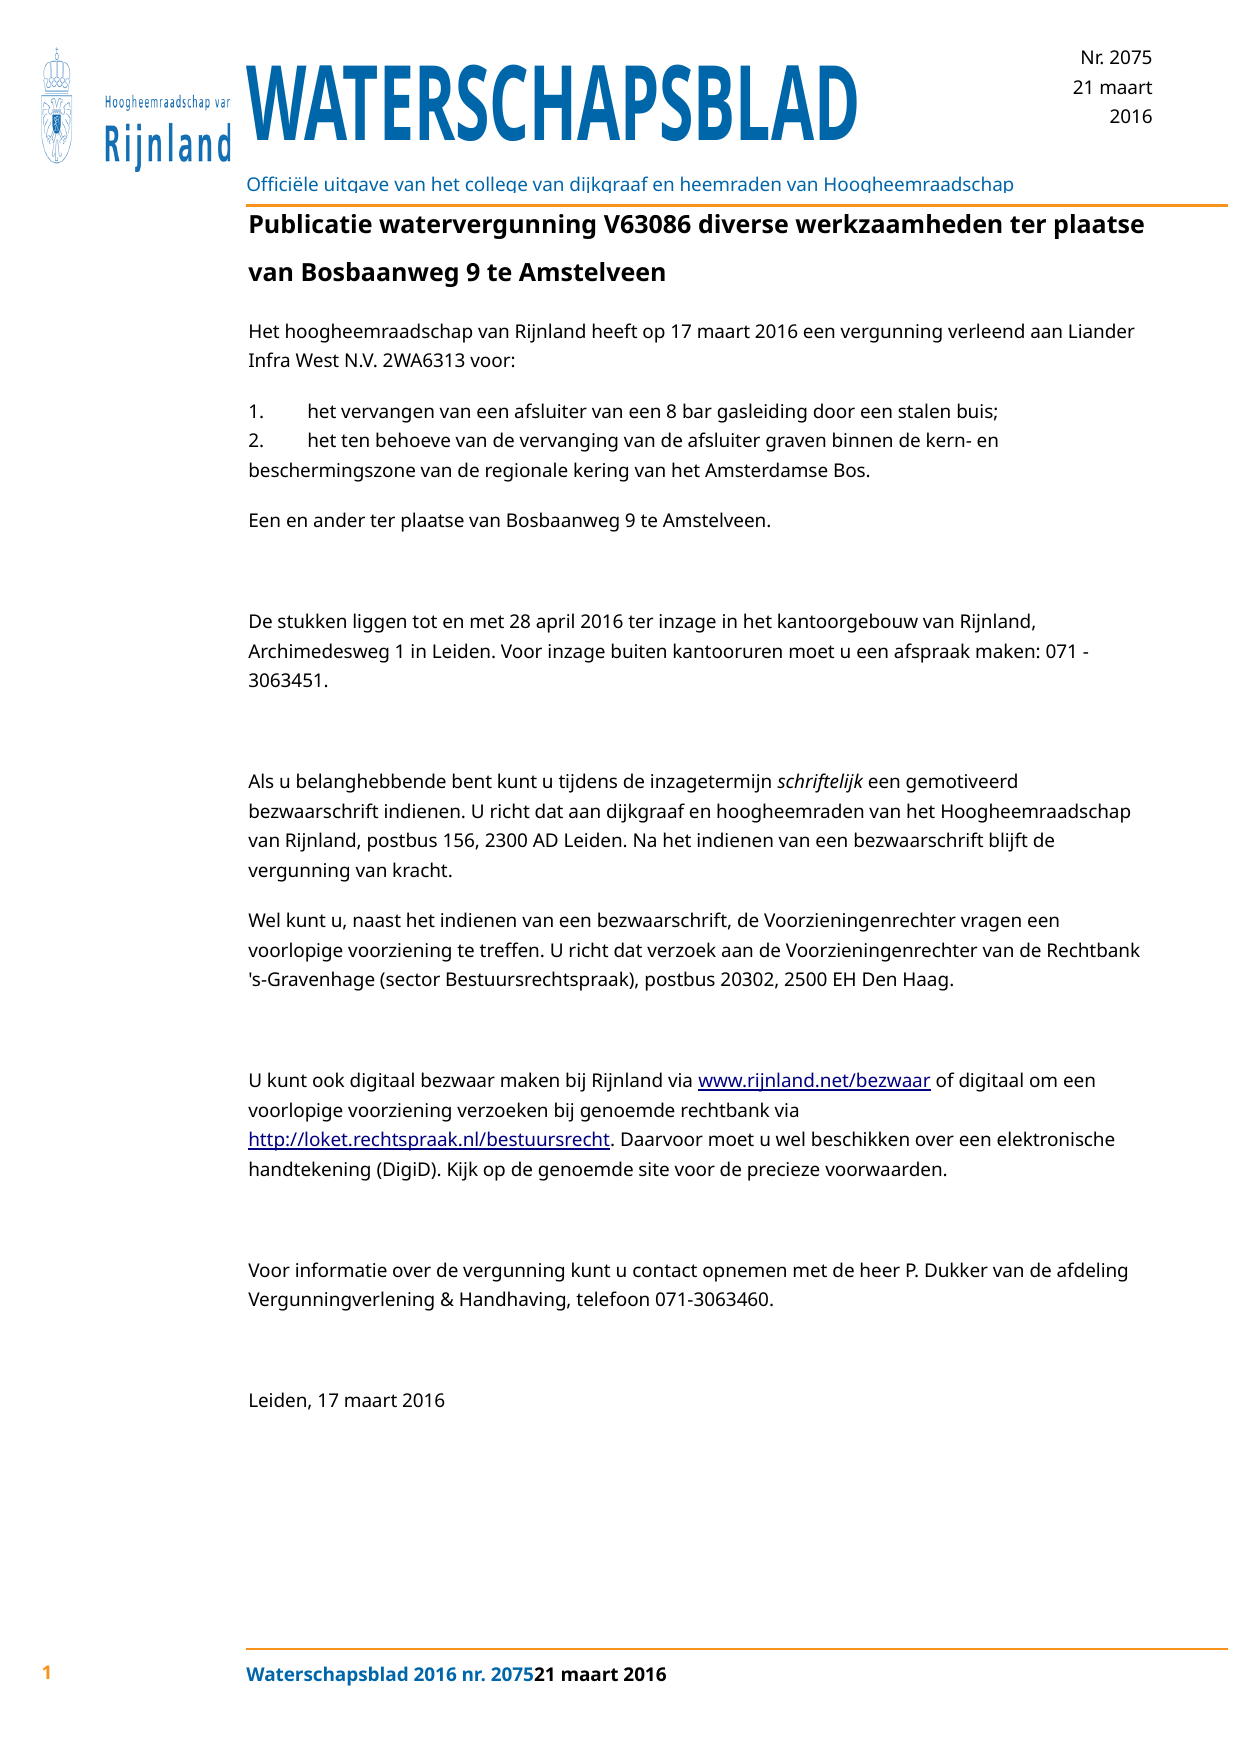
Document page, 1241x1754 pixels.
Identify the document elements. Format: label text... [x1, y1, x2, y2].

text De stukken liggen tot en met 28 april 2016 ter inzage in het kantoorgebouw van Rijnland, Archimedesweg 1 in Leiden. Voor inzage buiten kantooruren moet u een afspraak maken: 071 - 3063451. [248, 608, 1152, 693]
text beschermingszone van de regionale kering van het Amsterdamse Bos. [248, 457, 1152, 483]
text Leiden, 17 maart 2016 [248, 1387, 1152, 1413]
text Als u belanghebbende bent kunt u tijdens de inzagetermijn schriftelijk een gemotiveerd bezwaarschrift indienen. U richt dat aan dijkgraaf en hoogheemraden van het Hoogheemraadschap van Rijnland, postbus 156, 2300 AD Leiden. Na het indienen van een bezwaarschrift blijft de vergunning van kracht. [248, 768, 1152, 883]
list het ten behoeve van de vervanging van de afsluiter graven binnen de kern- en [248, 427, 1152, 453]
text Een en ander ter plaatse van Bosbaanweg 9 te Amstelveen. [248, 507, 1152, 533]
text Publicatie watervergunning V63086 diverse werkzaamheden ter plaatse van Bosbaanweg 9 te Amstelveen [248, 207, 1152, 288]
text U kunt ook digitaal bezwaar maken bij Rijnland via www.rijnland.net/bezwaar of digitaal om een voorlopige voorziening verzoeken bij genoemde rechtbank via http://loket.rechtspraak.nl/bestuursrecht. Daarvoor moet u wel beschikken over een elektronische handtekening (DigiD). Kijk op de genoemde site voor de precieze voorwaarden. [248, 1067, 1152, 1182]
text Voor informatie over de vergunning kunt u contact opnemen met de heer P. Dukker van de afdeling Vergunningverlening & Handhaving, telefoon 071-3063460. [248, 1257, 1152, 1312]
text Het hoogheemraadschap van Rijnland heeft op 17 maart 2016 een vergunning verleend aan Liander Infra West N.V. 2WA6313 voor: [248, 318, 1152, 373]
list het vervangen van een afsluiter van een 8 bar gasleiding door een stalen buis; [248, 398, 1152, 424]
picture [41, 47, 231, 172]
text Wel kunt u, naast het indienen van een bezwaarschrift, de Voorzieningenrechter vragen een voorlopige voorziening te treffen. U richt dat verzoek aan de Voorzieningenrechter van de Rechtbank 's-Gravenhage (sector Bestuursrechtspraak), postbus 20302, 2500 EH Den Haag. [248, 907, 1152, 992]
